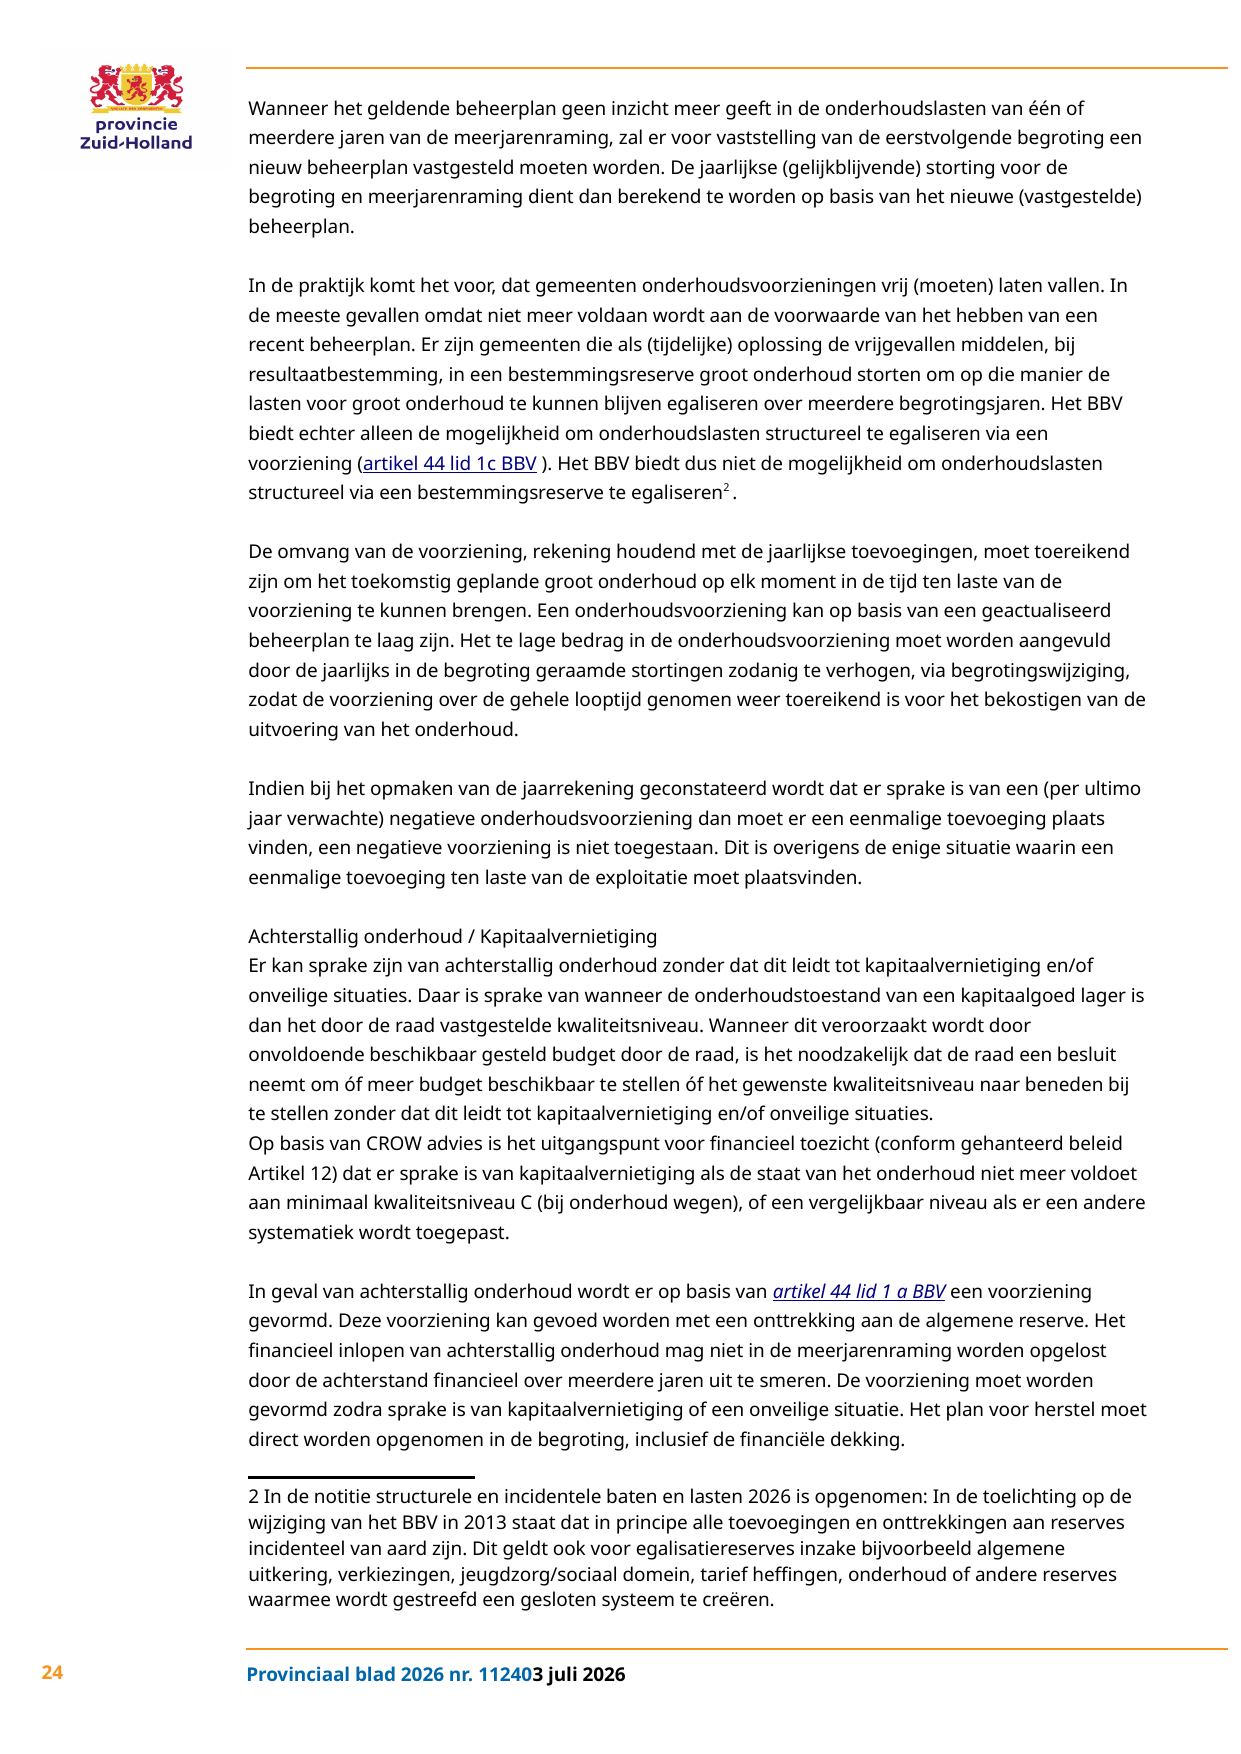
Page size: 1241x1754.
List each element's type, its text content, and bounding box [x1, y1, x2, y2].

text In de notitie structurele en incidentele baten en lasten 2026 is opgenomen: In de toelichting op de wijziging van het BBV in 2013 staat dat in principe alle toevoegingen en onttrekkingen aan reserves incidenteel van aard zijn. Dit geldt ook voor egalisatiereserves inzake bijvoorbeeld algemene uitkering, verkiezingen, jeugdzorg/sociaal domein, tarief heffingen, onderhoud of andere reserves waarmee wordt gestreefd een gesloten systeem te creëren. [248, 1483, 1152, 1612]
text In de praktijk komt het voor, dat gemeenten onderhoudsvoorzieningen vrij (moeten) laten vallen. In de meeste gevallen omdat niet meer voldaan wordt aan de voorwaarde van het hebben van een recent beheerplan. Er zijn gemeenten die als (tijdelijke) oplossing de vrijgevallen middelen, bij resultaatbestemming, in een bestemmingsreserve groot onderhoud storten om op die manier de lasten voor groot onderhoud te kunnen blijven egaliseren over meerdere begrotingsjaren. Het BBV biedt echter alleen de mogelijkheid om onderhoudslasten structureel te egaliseren via een voorziening (artikel 44 lid 1c BBV ). Het BBV biedt dus niet de mogelijkheid om onderhoudslasten structureel via een bestemmingsreserve te egaliseren. [248, 272, 1152, 505]
text De omvang van de voorziening, rekening houdend met de jaarlijkse toevoegingen, moet toereikend zijn om het toekomstig geplande groot onderhoud op elk moment in de tijd ten laste van de voorziening te kunnen brengen. Een onderhoudsvoorziening kan op basis van een geactualiseerd beheerplan te laag zijn. Het te lage bedrag in de onderhoudsvoorziening moet worden aangevuld door de jaarlijks in de begroting geraamde stortingen zodanig te verhogen, via begrotingswijziging, zodat de voorziening over de gehele looptijd genomen weer toereikend is voor het bekostigen van de uitvoering van het onderhoud. [248, 538, 1152, 742]
text In geval van achterstallig onderhoud wordt er op basis van artikel 44 lid 1 a BBV een voorziening gevormd. Deze voorziening kan gevoed worden met een onttrekking aan de algemene reserve. Het financieel inlopen van achterstallig onderhoud mag niet in de meerjarenraming worden opgelost door de achterstand financieel over meerdere jaren uit te smeren. De voorziening moet worden gevormd zodra sprake is van kapitaalvernietiging of een onveilige situatie. Het plan voor herstel moet direct worden opgenomen in de begroting, inclusief de financiële dekking. [248, 1278, 1152, 1452]
text Indien bij het opmaken van de jaarrekening geconstateerd wordt dat er sprake is van een (per ultimo jaar verwachte) negatieve onderhoudsvoorziening dan moet er een eenmalige toevoeging plaats vinden, een negatieve voorziening is niet toegestaan. Dit is overigens de enige situatie waarin een eenmalige toevoeging ten laste van de exploitatie moet plaatsvinden. [248, 775, 1152, 890]
text Wanneer het geldende beheerplan geen inzicht meer geeft in de onderhoudslasten van één of meerdere jaren van de meerjarenraming, zal er voor vaststelling van de eerstvolgende begroting een nieuw beheerplan vastgesteld moeten worden. De jaarlijkse (gelijkblijvende) storting voor de begroting en meerjarenraming dient dan berekend te worden op basis van het nieuwe (vastgestelde) beheerplan. [248, 95, 1152, 239]
picture [41, 47, 231, 172]
text Er kan sprake zijn van achterstallig onderhoud zonder dat dit leidt tot kapitaalvernietiging en/of onveilige situaties. Daar is sprake van wanneer de onderhoudstoestand van een kapitaalgoed lager is dan het door de raad vastgestelde kwaliteitsniveau. Wanneer dit veroorzaakt wordt door onvoldoende beschikbaar gesteld budget door de raad, is het noodzakelijk dat de raad een besluit neemt om óf meer budget beschikbaar te stellen óf het gewenste kwaliteitsniveau naar beneden bij te stellen zonder dat dit leidt tot kapitaalvernietiging en/of onveilige situaties. [248, 953, 1152, 1126]
text Achterstallig onderhoud / Kapitaalvernietiging [248, 923, 1152, 949]
text Op basis van CROW advies is het uitgangspunt voor financieel toezicht (conform gehanteerd beleid Artikel 12) dat er sprake is van kapitaalvernietiging als de staat van het onderhoud niet meer voldoet aan minimaal kwaliteitsniveau C (bij onderhoud wegen), of een vergelijkbaar niveau als er een andere systematiek wordt toegepast. [248, 1130, 1152, 1245]
